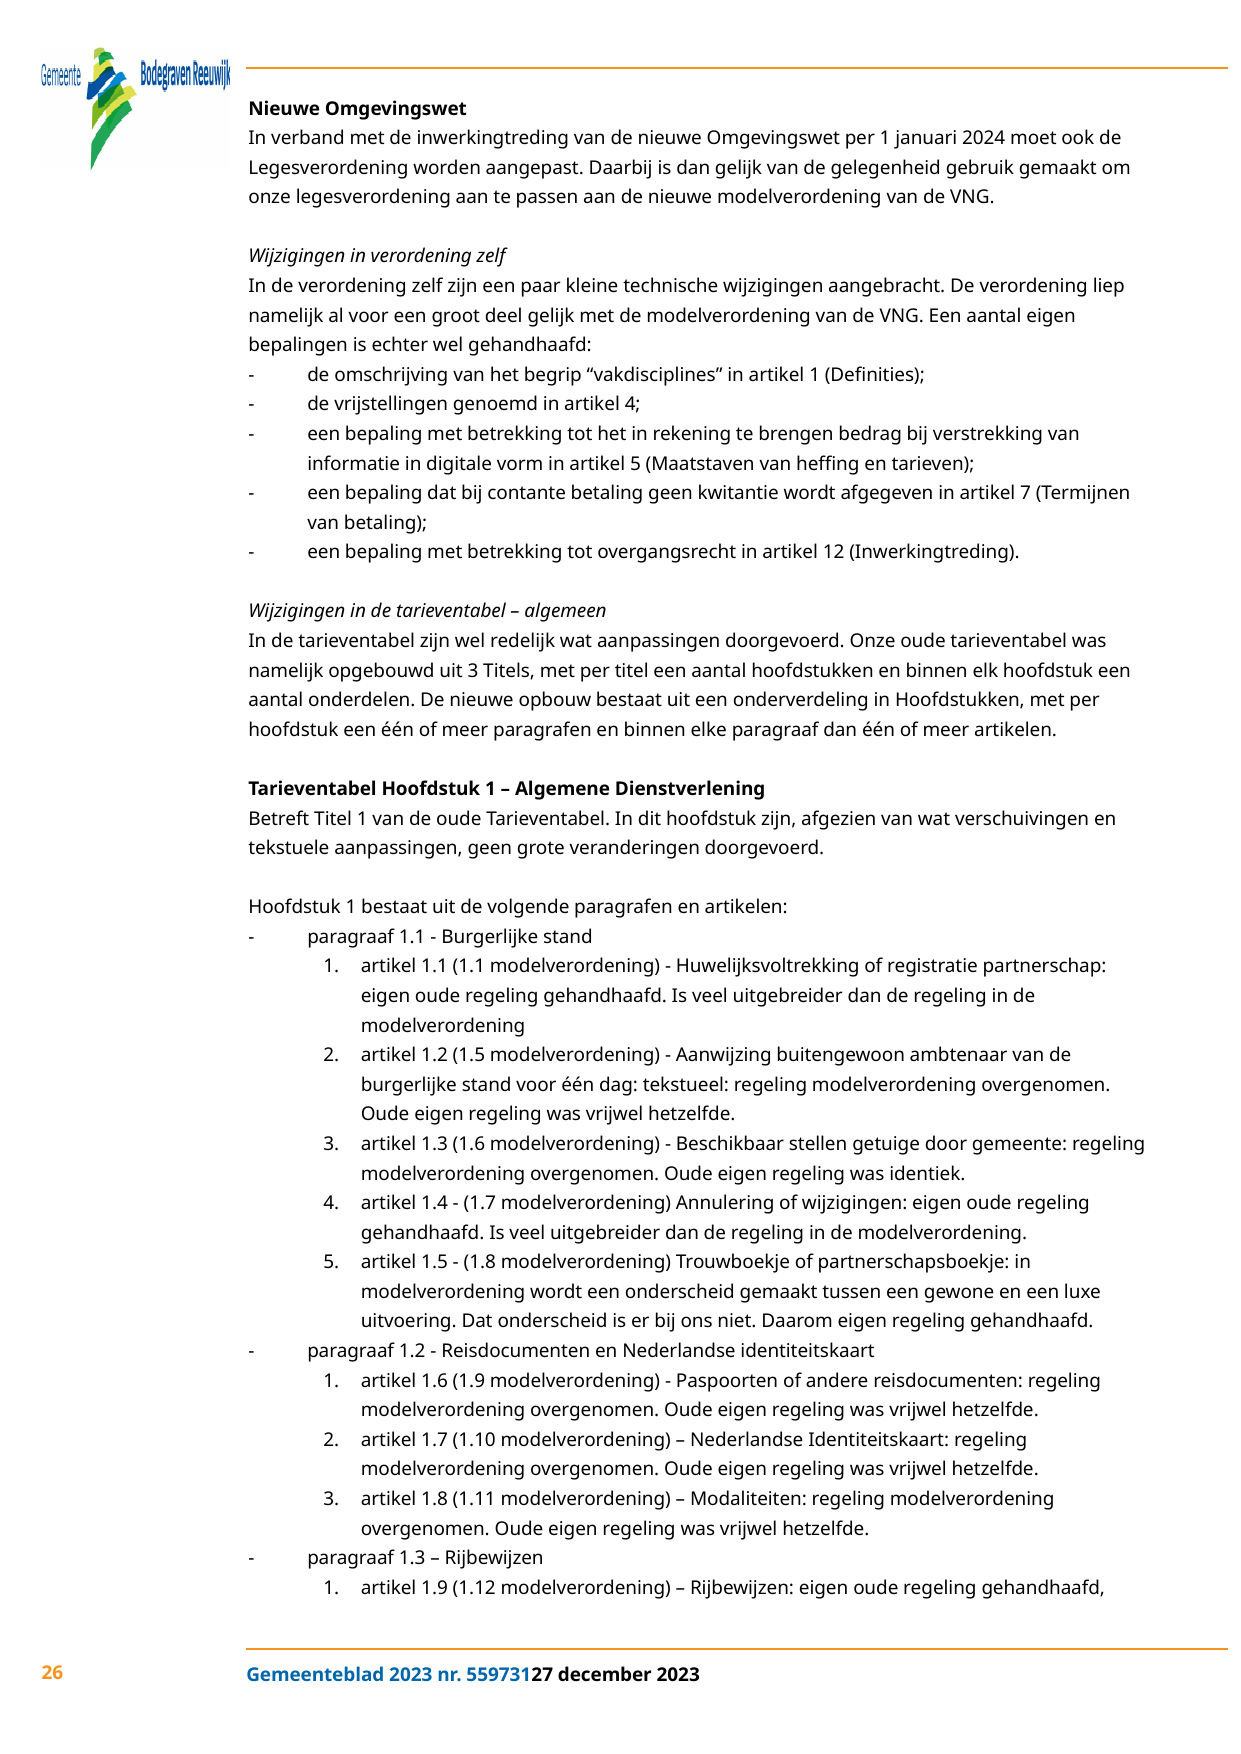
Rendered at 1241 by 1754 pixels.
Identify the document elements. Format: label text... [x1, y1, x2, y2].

list een bepaling met betrekking tot het in rekening te brengen bedrag bij verstrekking van informatie in digitale vorm in artikel 5 (Maatstaven van heffing en tarieven); [248, 420, 1152, 476]
list paragraaf 1.2 - Reisdocumenten en Nederlandse identiteitskaart [248, 1337, 1152, 1363]
text Wijzigingen in verordening zelf [248, 243, 1152, 268]
list de omschrijving van het begrip “vakdisciplines” in artikel 1 (Definities); [248, 361, 1152, 387]
text In verband met de inwerkingtreding van de nieuwe Omgevingswet per 1 januari 2024 moet ook de Legesverordening worden aangepast. Daarbij is dan gelijk van de gelegenheid gebruik gemaakt om onze legesverordening aan te passen aan de nieuwe modelverordening van de VNG. [248, 124, 1152, 209]
list artikel 1.2 (1.5 modelverordening) - Aanwijzing buitengewoon ambtenaar van de burgerlijke stand voor één dag: tekstueel: regeling modelverordening overgenomen. Oude eigen regeling was vrijwel hetzelfde. [323, 1041, 1152, 1126]
text Nieuwe Omgevingswet [248, 95, 1152, 121]
list artikel 1.4 - (1.7 modelverordening) Annulering of wijzigingen: eigen oude regeling gehandhaafd. Is veel uitgebreider dan de regeling in de modelverordening. [323, 1189, 1152, 1245]
text In de verordening zelf zijn een paar kleine technische wijzigingen aangebracht. De verordening liep namelijk al voor een groot deel gelijk met de modelverordening van de VNG. Een aantal eigen bepalingen is echter wel gehandhaafd: [248, 272, 1152, 357]
text Wijzigingen in de tarieventabel – algemeen [248, 598, 1152, 623]
text Hoofdstuk 1 bestaat uit de volgende paragrafen en artikelen: [248, 893, 1152, 919]
list artikel 1.5 - (1.8 modelverordening) Trouwboekje of partnerschapsboekje: in modelverordening wordt een onderscheid gemaakt tussen een gewone en een luxe uitvoering. Dat onderscheid is er bij ons niet. Daarom eigen regeling gehandhaafd. [323, 1248, 1152, 1333]
list een bepaling met betrekking tot overgangsrecht in artikel 12 (Inwerkingtreding). [248, 538, 1152, 564]
list artikel 1.9 (1.12 modelverordening) – Rijbewijzen: eigen oude regeling gehandhaafd, [323, 1574, 1152, 1600]
list de vrijstellingen genoemd in artikel 4; [248, 391, 1152, 416]
text In de tarieventabel zijn wel redelijk wat aanpassingen doorgevoerd. Onze oude tarieventabel was namelijk opgebouwd uit 3 Titels, met per titel een aantal hoofdstukken en binnen elk hoofdstuk een aantal onderdelen. De nieuwe opbouw bestaat uit een onderverdeling in Hoofdstukken, met per hoofdstuk een één of meer paragrafen en binnen elke paragraaf dan één of meer artikelen. [248, 627, 1152, 742]
picture [41, 47, 231, 172]
list paragraaf 1.3 – Rijbewijzen [248, 1544, 1152, 1570]
text Betreft Titel 1 van de oude Tarieventabel. In dit hoofdstuk zijn, afgezien van wat verschuivingen en tekstuele aanpassingen, geen grote veranderingen doorgevoerd. [248, 805, 1152, 860]
list paragraaf 1.1 - Burgerlijke stand [248, 923, 1152, 949]
list artikel 1.3 (1.6 modelverordening) - Beschikbaar stellen getuige door gemeente: regeling modelverordening overgenomen. Oude eigen regeling was identiek. [323, 1130, 1152, 1186]
list artikel 1.7 (1.10 modelverordening) – Nederlandse Identiteitskaart: regeling modelverordening overgenomen. Oude eigen regeling was vrijwel hetzelfde. [323, 1426, 1152, 1481]
list artikel 1.6 (1.9 modelverordening) - Paspoorten of andere reisdocumenten: regeling modelverordening overgenomen. Oude eigen regeling was vrijwel hetzelfde. [323, 1367, 1152, 1422]
text Tarieventabel Hoofdstuk 1 – Algemene Dienstverlening [248, 775, 1152, 801]
list artikel 1.8 (1.11 modelverordening) – Modaliteiten: regeling modelverordening overgenomen. Oude eigen regeling was vrijwel hetzelfde. [323, 1485, 1152, 1541]
list een bepaling dat bij contante betaling geen kwitantie wordt afgegeven in artikel 7 (Termijnen van betaling); [248, 479, 1152, 535]
list artikel 1.1 (1.1 modelverordening) - Huwelijksvoltrekking of registratie partnerschap: eigen oude regeling gehandhaafd. Is veel uitgebreider dan de regeling in de modelverordening [323, 953, 1152, 1038]
